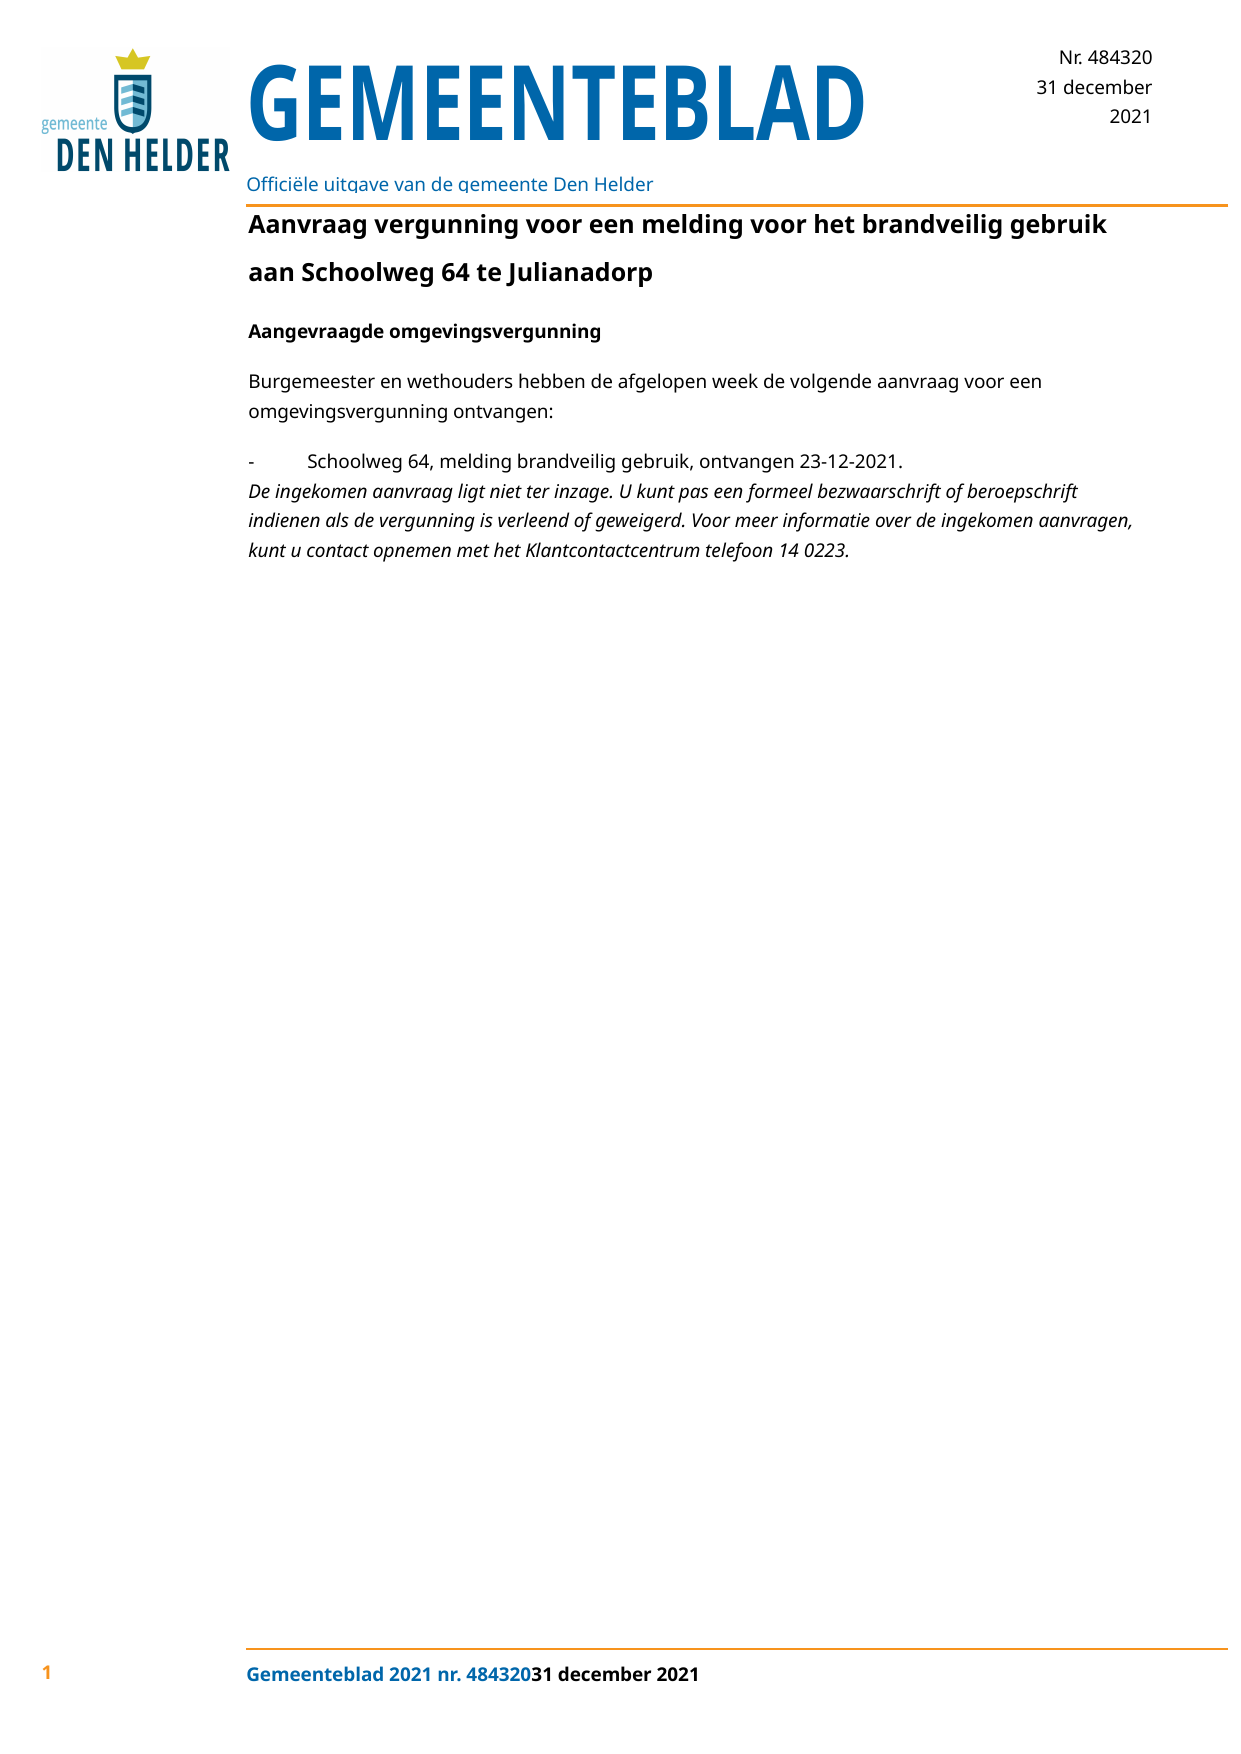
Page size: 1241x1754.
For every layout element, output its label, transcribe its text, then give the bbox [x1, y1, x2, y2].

text De ingekomen aanvraag ligt niet ter inzage. U kunt pas een formeel bezwaarschrift of beroepschrift indienen als de vergunning is verleend of geweigerd. Voor meer informatie over de ingekomen aanvragen, kunt u contact opnemen met het Klantcontactcentrum telefoon 14 0223. [248, 478, 1152, 563]
text Aanvraag vergunning voor een melding voor het brandveilig gebruik aan Schoolweg 64 te Julianadorp [248, 207, 1152, 288]
picture [182, 144, 187, 165]
picture [100, 154, 106, 172]
picture [41, 47, 231, 172]
picture [130, 157, 135, 172]
picture [63, 144, 68, 165]
list Schoolweg 64, melding brandveilig gebruik, ontvangen 23-12-2021. [248, 448, 1152, 474]
text Aangevraagde omgevingsvergunning [248, 318, 1152, 344]
text Burgemeester en wethouders hebben de afgelopen week de volgende aanvraag voor een omgevingsvergunning ontvangen: [248, 368, 1152, 424]
picture [220, 160, 224, 172]
